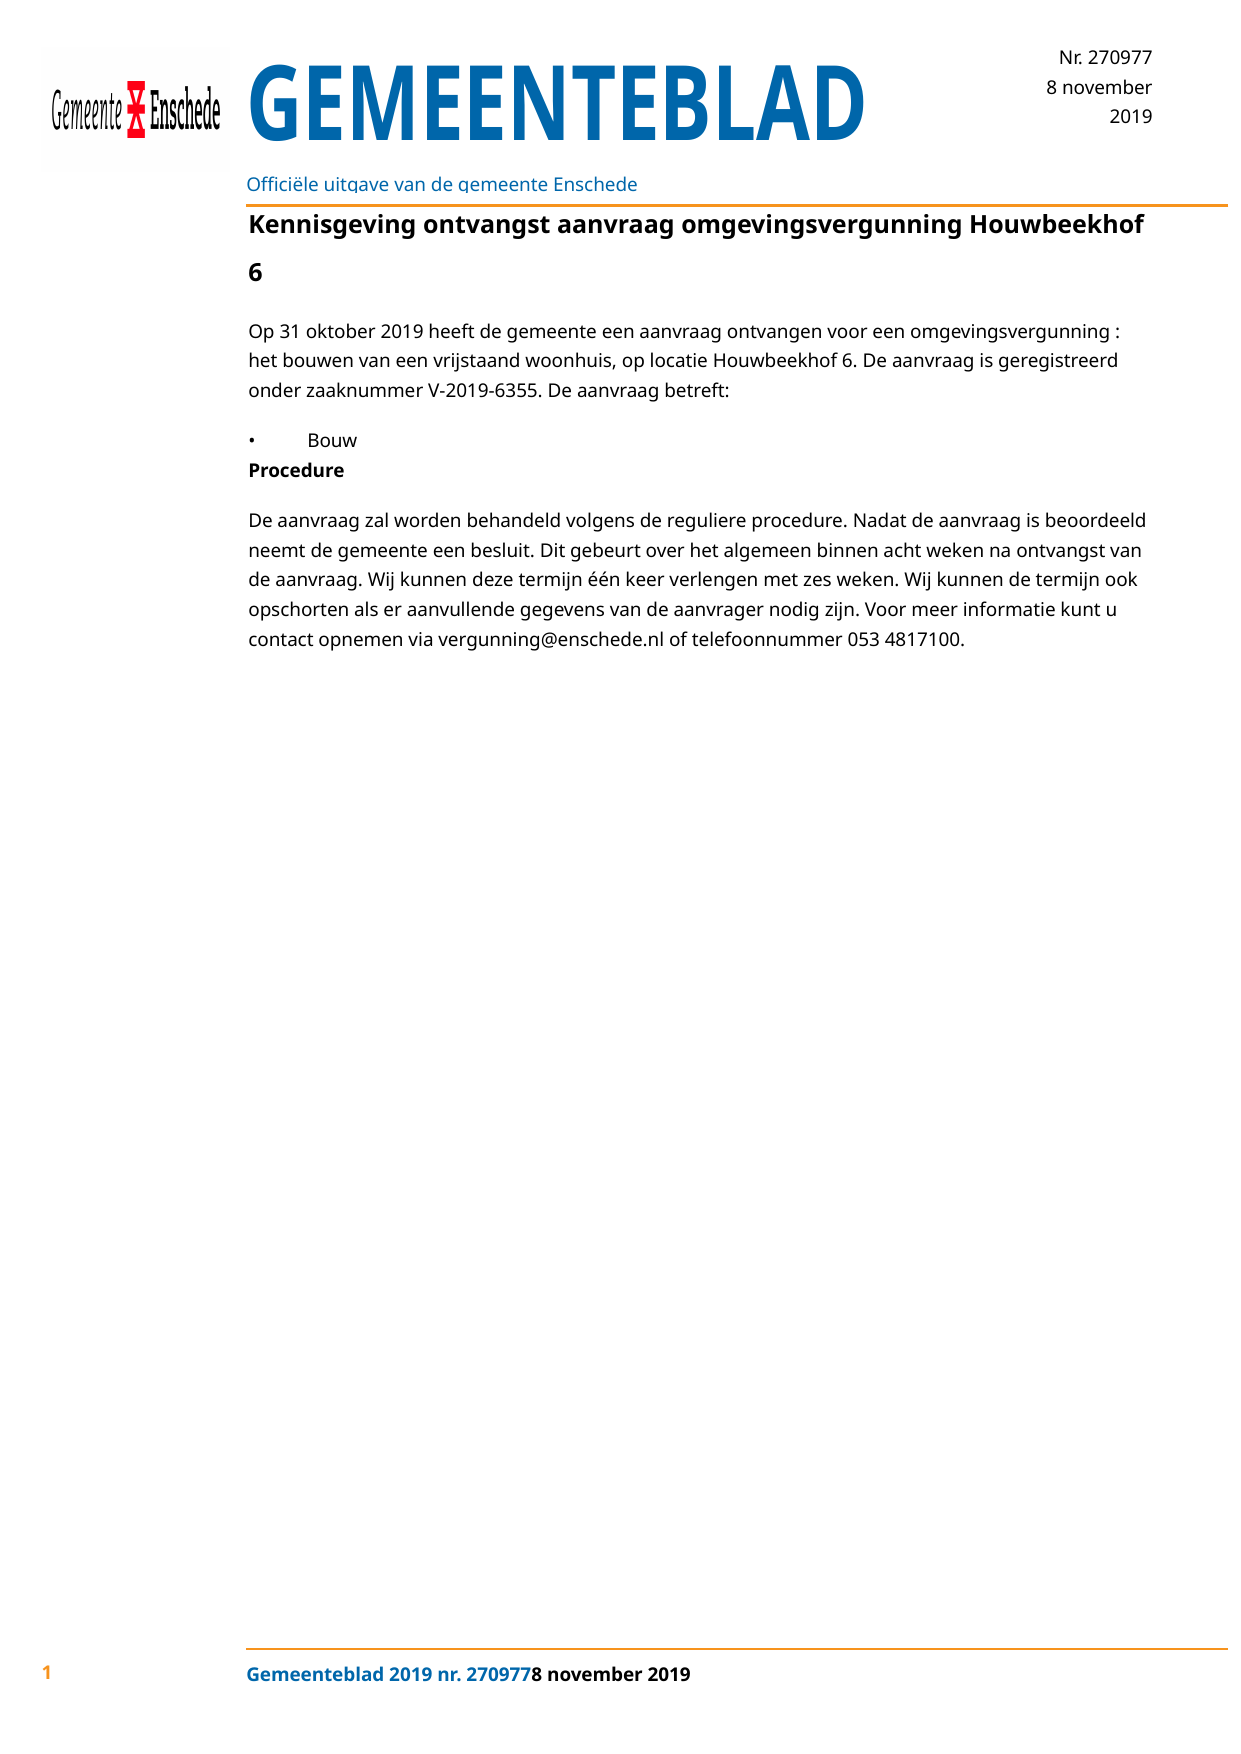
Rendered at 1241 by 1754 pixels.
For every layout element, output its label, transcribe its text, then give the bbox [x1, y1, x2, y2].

list Bouw [248, 427, 1152, 453]
text De aanvraag zal worden behandeld volgens de reguliere procedure. Nadat de aanvraag is beoordeeld neemt de gemeente een besluit. Dit gebeurt over het algemeen binnen acht weken na ontvangst van de aanvraag. Wij kunnen deze termijn één keer verlengen met zes weken. Wij kunnen de termijn ook opschorten als er aanvullende gegevens van de aanvrager nodig zijn. Voor meer informatie kunt u contact opnemen via vergunning@enschede.nl of telefoonnummer 053 4817100. [248, 507, 1152, 652]
text Kennisgeving ontvangst aanvraag omgevingsvergunning Houwbeekhof 6 [248, 207, 1152, 288]
text Op 31 oktober 2019 heeft de gemeente een aanvraag ontvangen voor een omgevingsvergunning : het bouwen van een vrijstaand woonhuis, op locatie Houwbeekhof 6. De aanvraag is geregistreerd onder zaaknummer V-2019-6355. De aanvraag betreft: [248, 318, 1152, 403]
picture [41, 47, 231, 172]
text Procedure [248, 457, 1152, 483]
